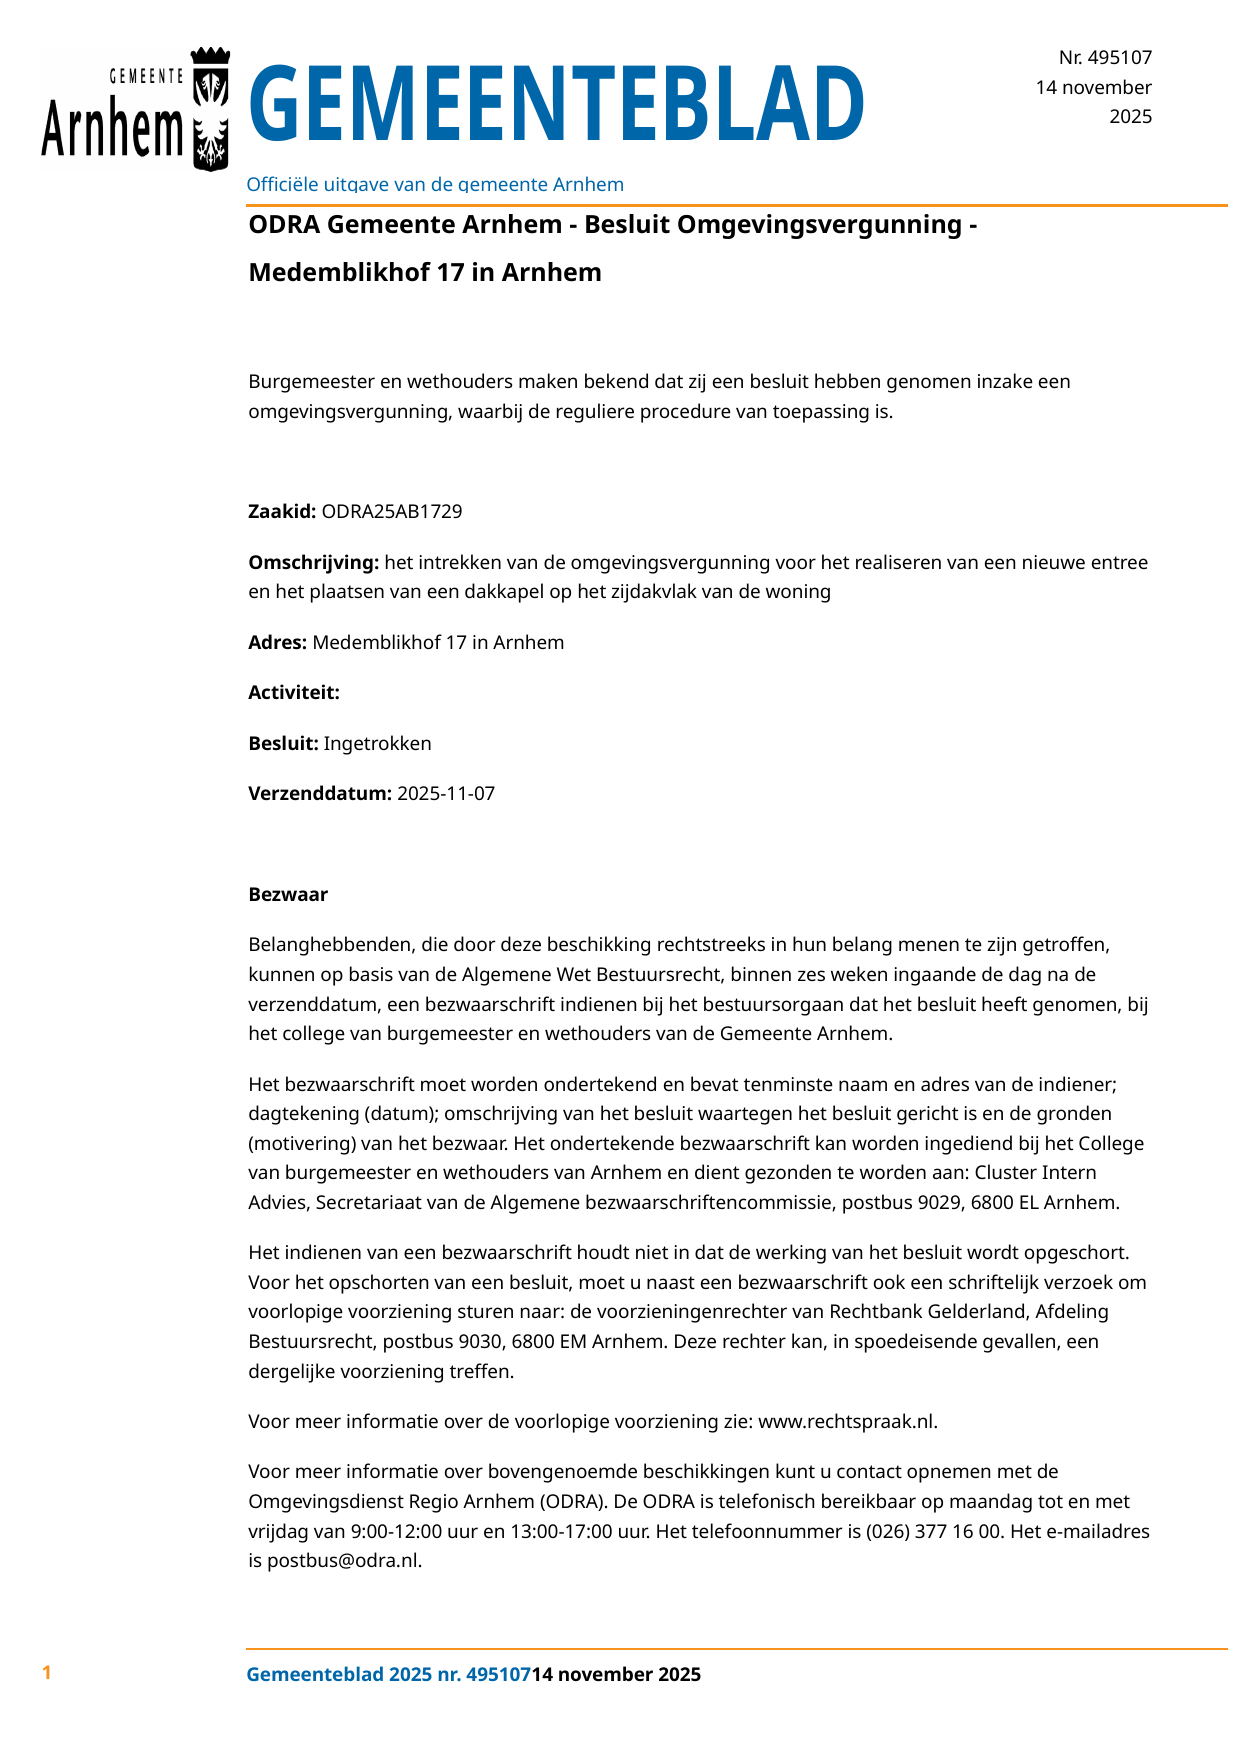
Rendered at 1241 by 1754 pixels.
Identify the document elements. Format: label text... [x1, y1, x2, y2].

text Activiteit: [248, 679, 1152, 705]
text Het bezwaarschrift moet worden ondertekend en bevat tenminste naam en adres van de indiener; dagtekening (datum); omschrijving van het besluit waartegen het besluit gericht is en de gronden (motivering) van het bezwaar. Het ondertekende bezwaarschrift kan worden ingediend bij het College van burgemeester en wethouders van Arnhem en dient gezonden te worden aan: Cluster Intern Advies, Secretariaat van de Algemene bezwaarschriftencommissie, postbus 9029, 6800 EL Arnhem. [248, 1071, 1152, 1215]
text Omschrijving: het intrekken van de omgevingsvergunning voor het realiseren van een nieuwe entree en het plaatsen van een dakkapel op het zijdakvlak van de woning [248, 549, 1152, 604]
text Zaakid: ODRA25AB1729 [248, 499, 1152, 524]
text Adres: Medemblikhof 17 in Arnhem [248, 629, 1152, 655]
text Besluit: Ingetrokken [248, 730, 1152, 756]
text Voor meer informatie over de voorlopige voorziening zie: www.rechtspraak.nl. [248, 1408, 1152, 1434]
text Verzenddatum: 2025-11-07 [248, 780, 1152, 806]
text Voor meer informatie over bovengenoemde beschikkingen kunt u contact opnemen met de Omgevingsdienst Regio Arnhem (ODRA). De ODRA is telefonisch bereikbaar op maandag tot en met vrijdag van 9:00-12:00 uur en 13:00-17:00 uur. Het telefoonnummer is (026) 377 16 00. Het e-mailadres is postbus@odra.nl. [248, 1459, 1152, 1573]
picture [41, 47, 231, 172]
text ODRA Gemeente Arnhem - Besluit Omgevingsvergunning - Medemblikhof 17 in Arnhem [248, 207, 1152, 288]
text Het indienen van een bezwaarschrift houdt niet in dat de werking van het besluit wordt opgeschort. Voor het opschorten van een besluit, moet u naast een bezwaarschrift ook een schriftelijk verzoek om voorlopige voorziening sturen naar: de voorzieningenrechter van Rechtbank Gelderland, Afdeling Bestuursrecht, postbus 9030, 6800 EM Arnhem. Deze rechter kan, in spoedeisende gevallen, een dergelijke voorziening treffen. [248, 1239, 1152, 1384]
text Bezwaar [248, 881, 1152, 907]
text Belanghebbenden, die door deze beschikking rechtstreeks in hun belang menen te zijn getroffen, kunnen op basis van de Algemene Wet Bestuursrecht, binnen zes weken ingaande de dag na de verzenddatum, een bezwaarschrift indienen bij het bestuursorgaan dat het besluit heeft genomen, bij het college van burgemeester en wethouders van de Gemeente Arnhem. [248, 932, 1152, 1046]
text Burgemeester en wethouders maken bekend dat zij een besluit hebben genomen inzake een omgevingsvergunning, waarbij de reguliere procedure van toepassing is. [248, 368, 1152, 424]
